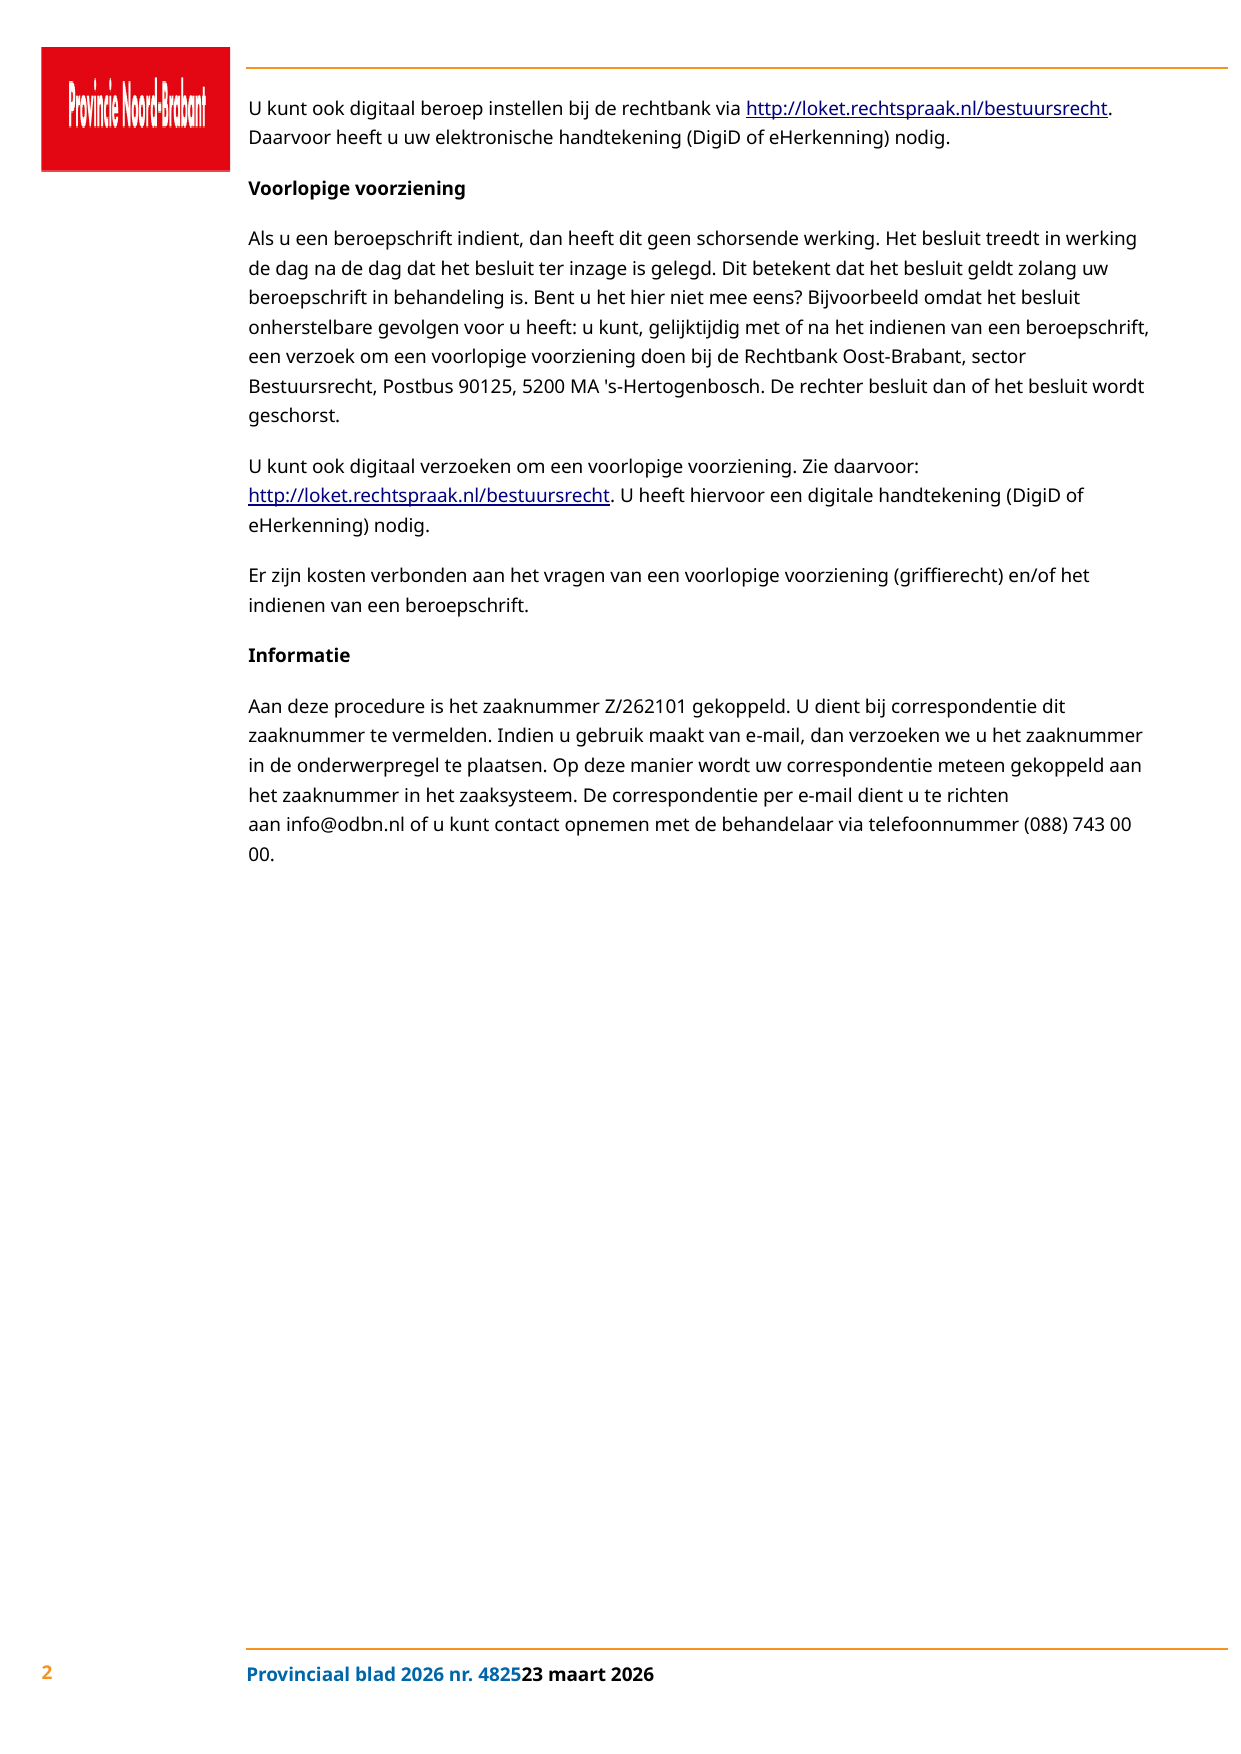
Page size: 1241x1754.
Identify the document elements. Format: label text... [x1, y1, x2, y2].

text Er zijn kosten verbonden aan het vragen van een voorlopige voorziening (griffierecht) en/of het indienen van een beroepschrift. [248, 563, 1152, 618]
picture [41, 47, 231, 172]
text Informatie [248, 643, 1152, 668]
text Voorlopige voorziening [248, 175, 1152, 201]
text Als u een beroepschrift indient, dan heeft dit geen schorsende werking. Het besluit treedt in werking de dag na de dag dat het besluit ter inzage is gelegd. Dit betekent dat het besluit geldt zolang uw beroepschrift in behandeling is. Bent u het hier niet mee eens? Bijvoorbeeld omdat het besluit onherstelbare gevolgen voor u heeft: u kunt, gelijktijdig met of na het indienen van een beroepschrift, een verzoek om een voorlopige voorziening doen bij de Rechtbank Oost-Brabant, sector Bestuursrecht, Postbus 90125, 5200 MA 's‑Hertogenbosch. De rechter besluit dan of het besluit wordt geschorst. [248, 225, 1152, 428]
text U kunt ook digitaal beroep instellen bij de rechtbank via http://loket.rechtspraak.nl/bestuursrecht. Daarvoor heeft u uw elektronische handtekening (DigiD of eHerkenning) nodig. [248, 95, 1152, 150]
text Aan deze procedure is het zaaknummer Z/262101 gekoppeld. U dient bij correspondentie dit zaaknummer te vermelden. Indien u gebruik maakt van e-mail, dan verzoeken we u het zaaknummer in de onderwerpregel te plaatsen. Op deze manier wordt uw correspondentie meteen gekoppeld aan het zaaknummer in het zaaksysteem. De correspondentie per e-mail dient u te richten aan info@odbn.nl of u kunt contact opnemen met de behandelaar via telefoonnummer (088) 743 00 00. [248, 693, 1152, 867]
text U kunt ook digitaal verzoeken om een voorlopige voorziening. Zie daarvoor: http://loket.rechtspraak.nl/bestuursrecht. U heeft hiervoor een digitale handtekening (DigiD of eHerkenning) nodig. [248, 453, 1152, 538]
